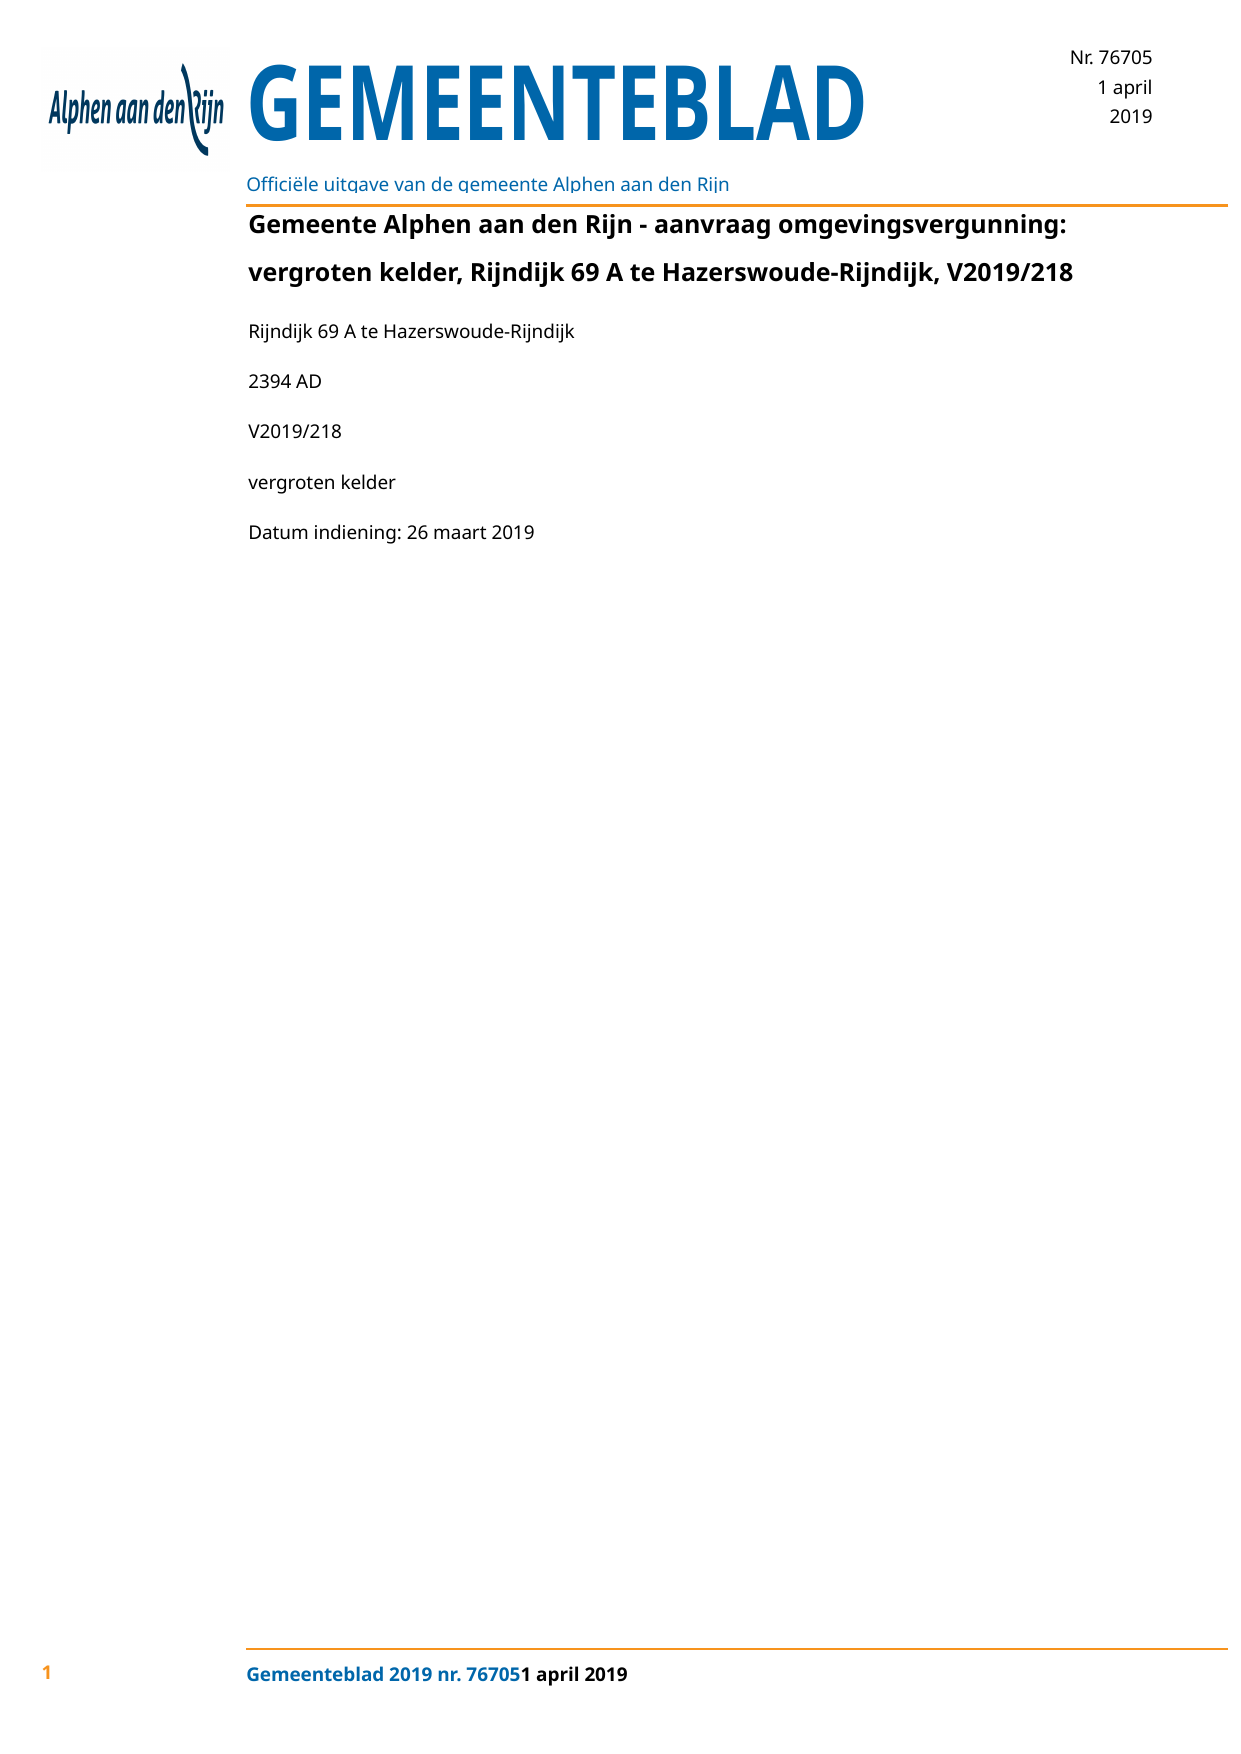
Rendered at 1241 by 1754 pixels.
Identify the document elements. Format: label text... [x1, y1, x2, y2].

picture [41, 47, 231, 172]
text Gemeente Alphen aan den Rijn - aanvraag omgevingsvergunning: vergroten kelder, Rijndijk 69 A te Hazerswoude-Rijndijk, V2019/218 [248, 207, 1152, 288]
text 2394 AD [248, 368, 1152, 394]
text vergroten kelder [248, 469, 1152, 495]
text V2019/218 [248, 419, 1152, 444]
text Rijndijk 69 A te Hazerswoude-Rijndijk [248, 318, 1152, 344]
text Datum indiening: 26 maart 2019 [248, 519, 1152, 545]
